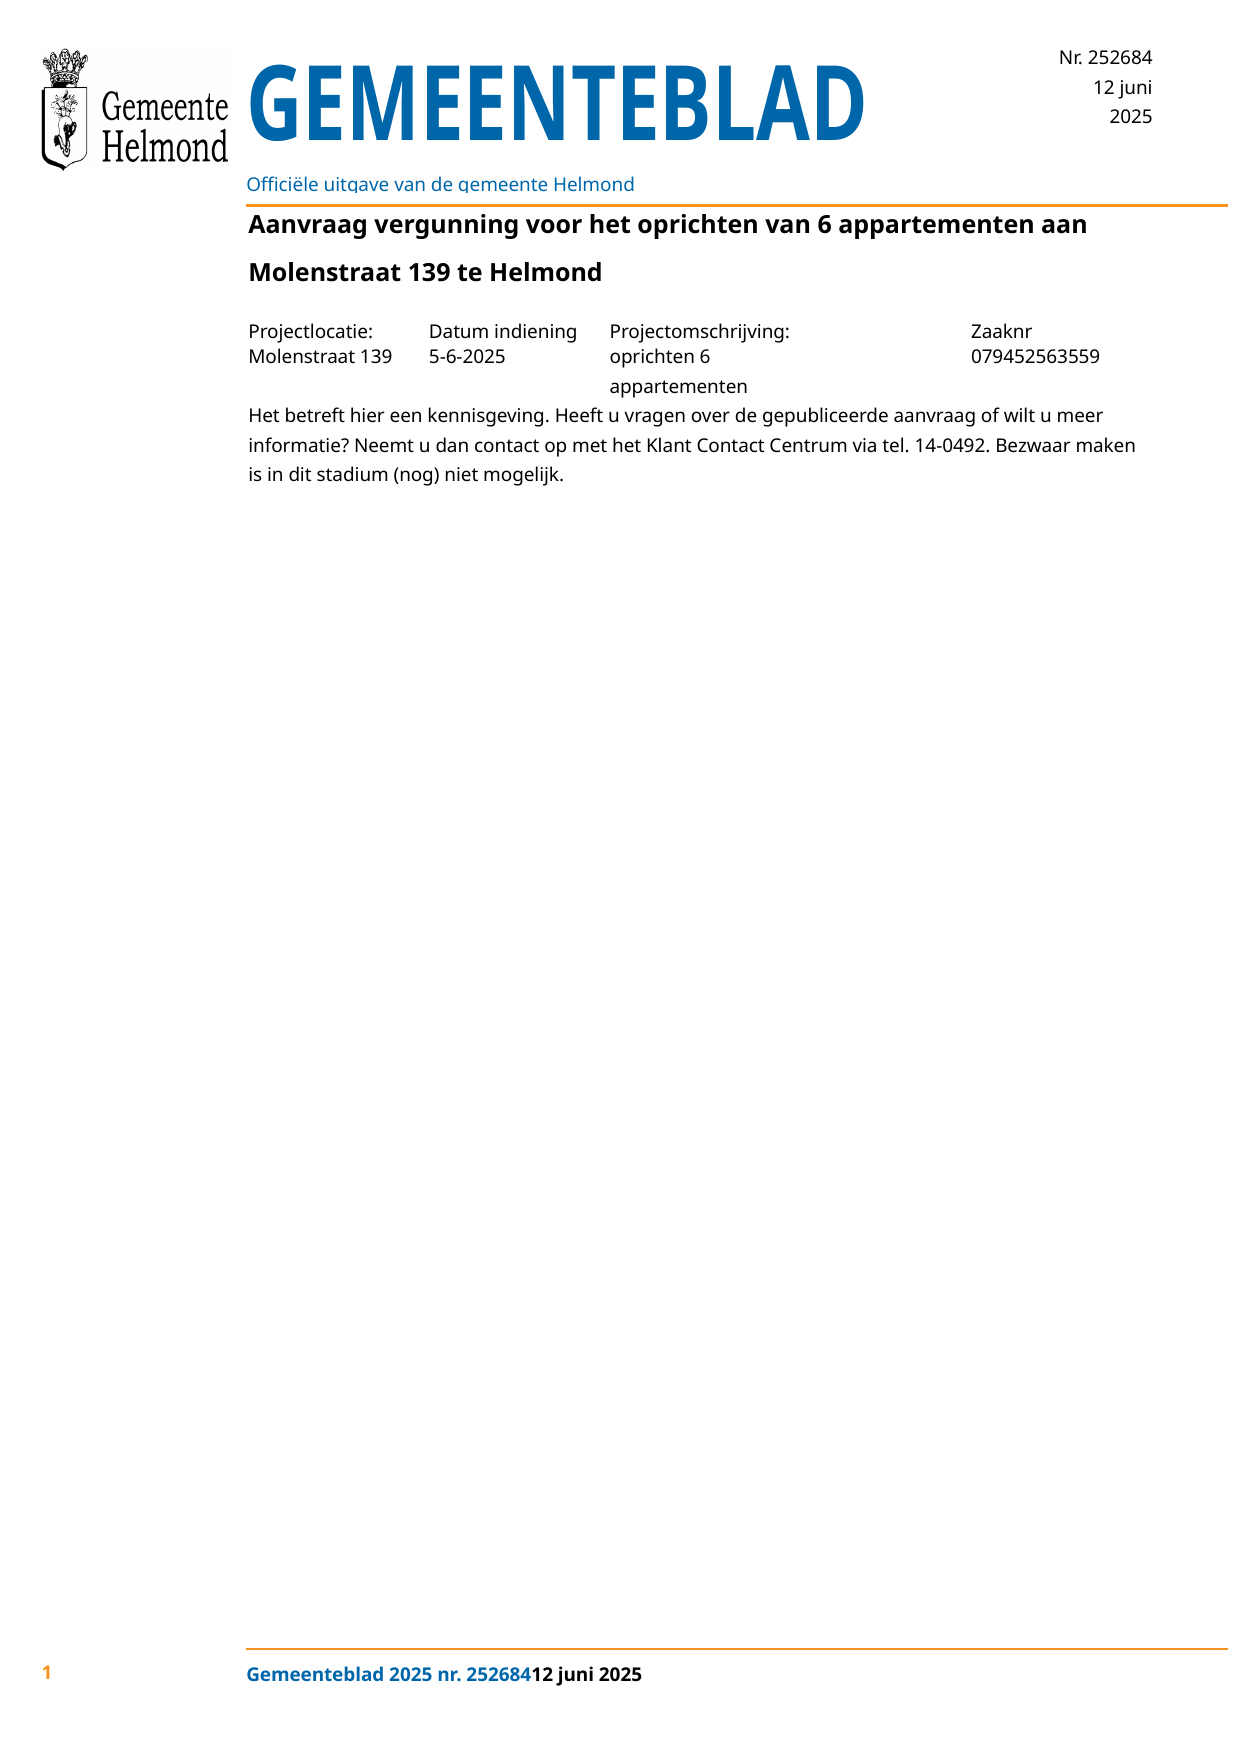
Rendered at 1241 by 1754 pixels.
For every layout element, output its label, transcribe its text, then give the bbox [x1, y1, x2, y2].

table_cell 079452563559 [971, 344, 1152, 399]
table_header Projectlocatie: [248, 318, 429, 344]
table_header [790, 318, 971, 344]
table_header Projectomschrijving: [609, 318, 790, 344]
table_header Datum indiening [429, 318, 609, 344]
table_header Zaaknr [971, 318, 1152, 344]
text Het betreft hier een kennisgeving. Heeft u vragen over de gepubliceerde aanvraag of wilt u meer informatie? Neemt u dan contact op met het Klant Contact Centrum via tel. 14-0492. Bezwaar maken is in dit stadium (nog) niet mogelijk. [248, 402, 1152, 487]
table_cell [790, 344, 971, 399]
picture [41, 47, 231, 172]
table_cell oprichten 6 appartementen [609, 344, 790, 399]
table_cell Molenstraat 139 [248, 344, 429, 399]
text Aanvraag vergunning voor het oprichten van 6 appartementen aan Molenstraat 139 te Helmond [248, 207, 1152, 288]
table_cell 5-6-2025 [429, 344, 609, 399]
